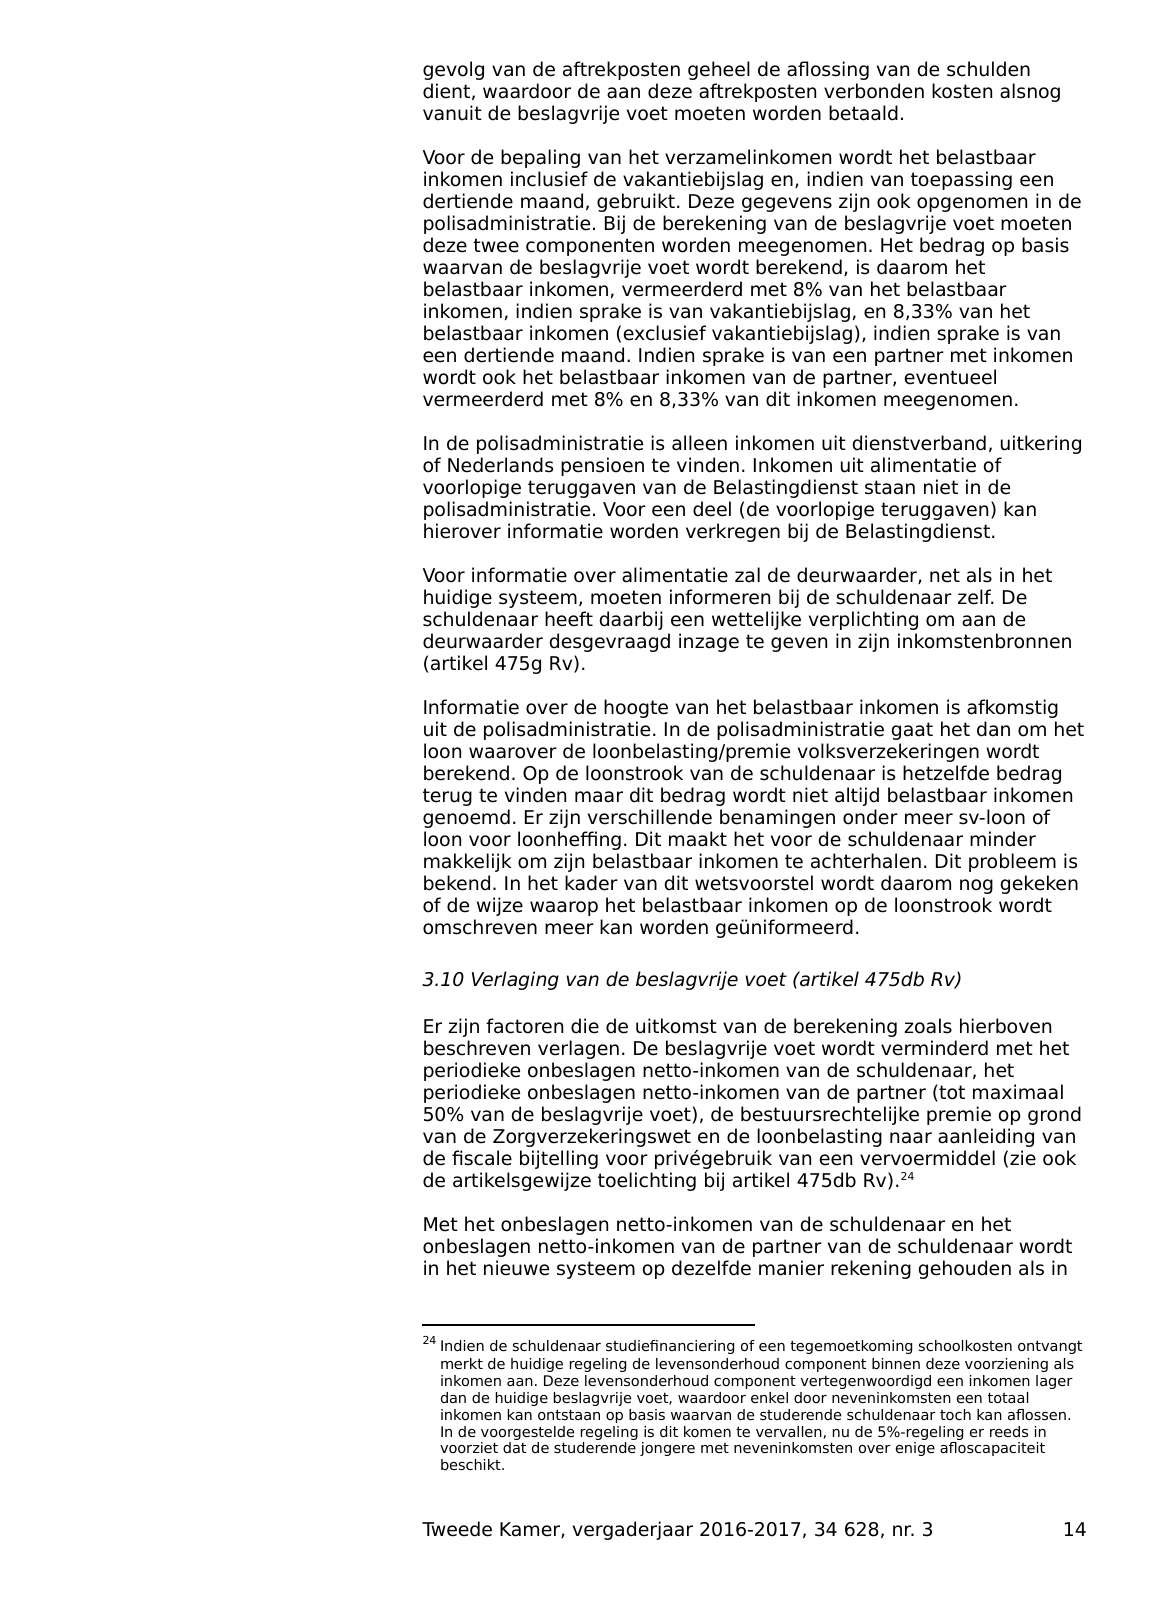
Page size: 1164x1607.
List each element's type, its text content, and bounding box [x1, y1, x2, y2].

text Met het onbeslagen netto-inkomen van de schuldenaar en het onbeslagen netto-inkomen van de partner van de schuldenaar wordt in het nieuwe systeem op dezelfde manier rekening gehouden als in [422, 1214, 1087, 1280]
text In de polisadministratie is alleen inkomen uit dienstverband, uitkering of Nederlands pensioen te vinden. Inkomen uit alimentatie of voorlopige teruggaven van de Belastingdienst staan niet in de polisadministratie. Voor een deel (de voorlopige teruggaven) kan hierover informatie worden verkregen bij de Belastingdienst. [422, 433, 1087, 543]
subtitle 3.10 Verlaging van de beslagvrije voet (artikel 475db Rv) [422, 969, 1087, 991]
text gevolg van de aftrekposten geheel de aflossing van de schulden dient, waardoor de aan deze aftrekposten verbonden kosten alsnog vanuit de beslagvrije voet moeten worden betaald. [422, 59, 1087, 125]
text Informatie over de hoogte van het belastbaar inkomen is afkomstig uit de polisadministratie. In de polisadministratie gaat het dan om het loon waarover de loonbelasting/premie volksverzekeringen wordt berekend. Op de loonstrook van de schuldenaar is hetzelfde bedrag terug te vinden maar dit bedrag wordt niet altijd belastbaar inkomen genoemd. Er zijn verschillende benamingen onder meer sv-loon of loon voor loonheffing. Dit maakt het voor de schuldenaar minder makkelijk om zijn belastbaar inkomen te achterhalen. Dit probleem is bekend. In het kader van dit wetsvoorstel wordt daarom nog gekeken of de wijze waarop het belastbaar inkomen op de loonstrook wordt omschreven meer kan worden geüniformeerd. [422, 697, 1087, 939]
text Voor informatie over alimentatie zal de deurwaarder, net als in het huidige systeem, moeten informeren bij de schuldenaar zelf. De schuldenaar heeft daarbij een wettelijke verplichting om aan de deurwaarder desgevraagd inzage te geven in zijn inkomstenbronnen (artikel 475g Rv). [422, 565, 1087, 675]
text Indien de schuldenaar studiefinanciering of een tegemoetkoming schoolkosten ontvangt merkt de huidige regeling de levensonderhoud component binnen deze voorziening als inkomen aan. Deze levensonderhoud component vertegenwoordigd een inkomen lager dan de huidige beslagvrije voet, waardoor enkel door neveninkomsten een totaal inkomen kan ontstaan op basis waarvan de studerende schuldenaar toch kan aflossen. In de voorgestelde regeling is dit komen te vervallen, nu de 5%-regeling er reeds in voorziet dat de studerende jongere met neveninkomsten over enige afloscapaciteit beschikt. [422, 1334, 1087, 1474]
text Voor de bepaling van het verzamelinkomen wordt het belastbaar inkomen inclusief de vakantiebijslag en, indien van toepassing een dertiende maand, gebruikt. Deze gegevens zijn ook opgenomen in de polisadministratie. Bij de berekening van de beslagvrije voet moeten deze twee componenten worden meegenomen. Het bedrag op basis waarvan de beslagvrije voet wordt berekend, is daarom het belastbaar inkomen, vermeerderd met 8% van het belastbaar inkomen, indien sprake is van vakantiebijslag, en 8,33% van het belastbaar inkomen (exclusief vakantiebijslag), indien sprake is van een dertiende maand. Indien sprake is van een partner met inkomen wordt ook het belastbaar inkomen van de partner, eventueel vermeerderd met 8% en 8,33% van dit inkomen meegenomen. [422, 147, 1087, 411]
text Er zijn factoren die de uitkomst van de berekening zoals hierboven beschreven verlagen. De beslagvrije voet wordt verminderd met het periodieke onbeslagen netto-inkomen van de schuldenaar, het periodieke onbeslagen netto-inkomen van de partner (tot maximaal 50% van de beslagvrije voet), de bestuursrechtelijke premie op grond van de Zorgverzekeringswet en de loonbelasting naar aanleiding van de fiscale bijtelling voor privégebruik van een vervoermiddel (zie ook de artikelsgewijze toelichting bij artikel 475db Rv). [422, 1016, 1087, 1192]
